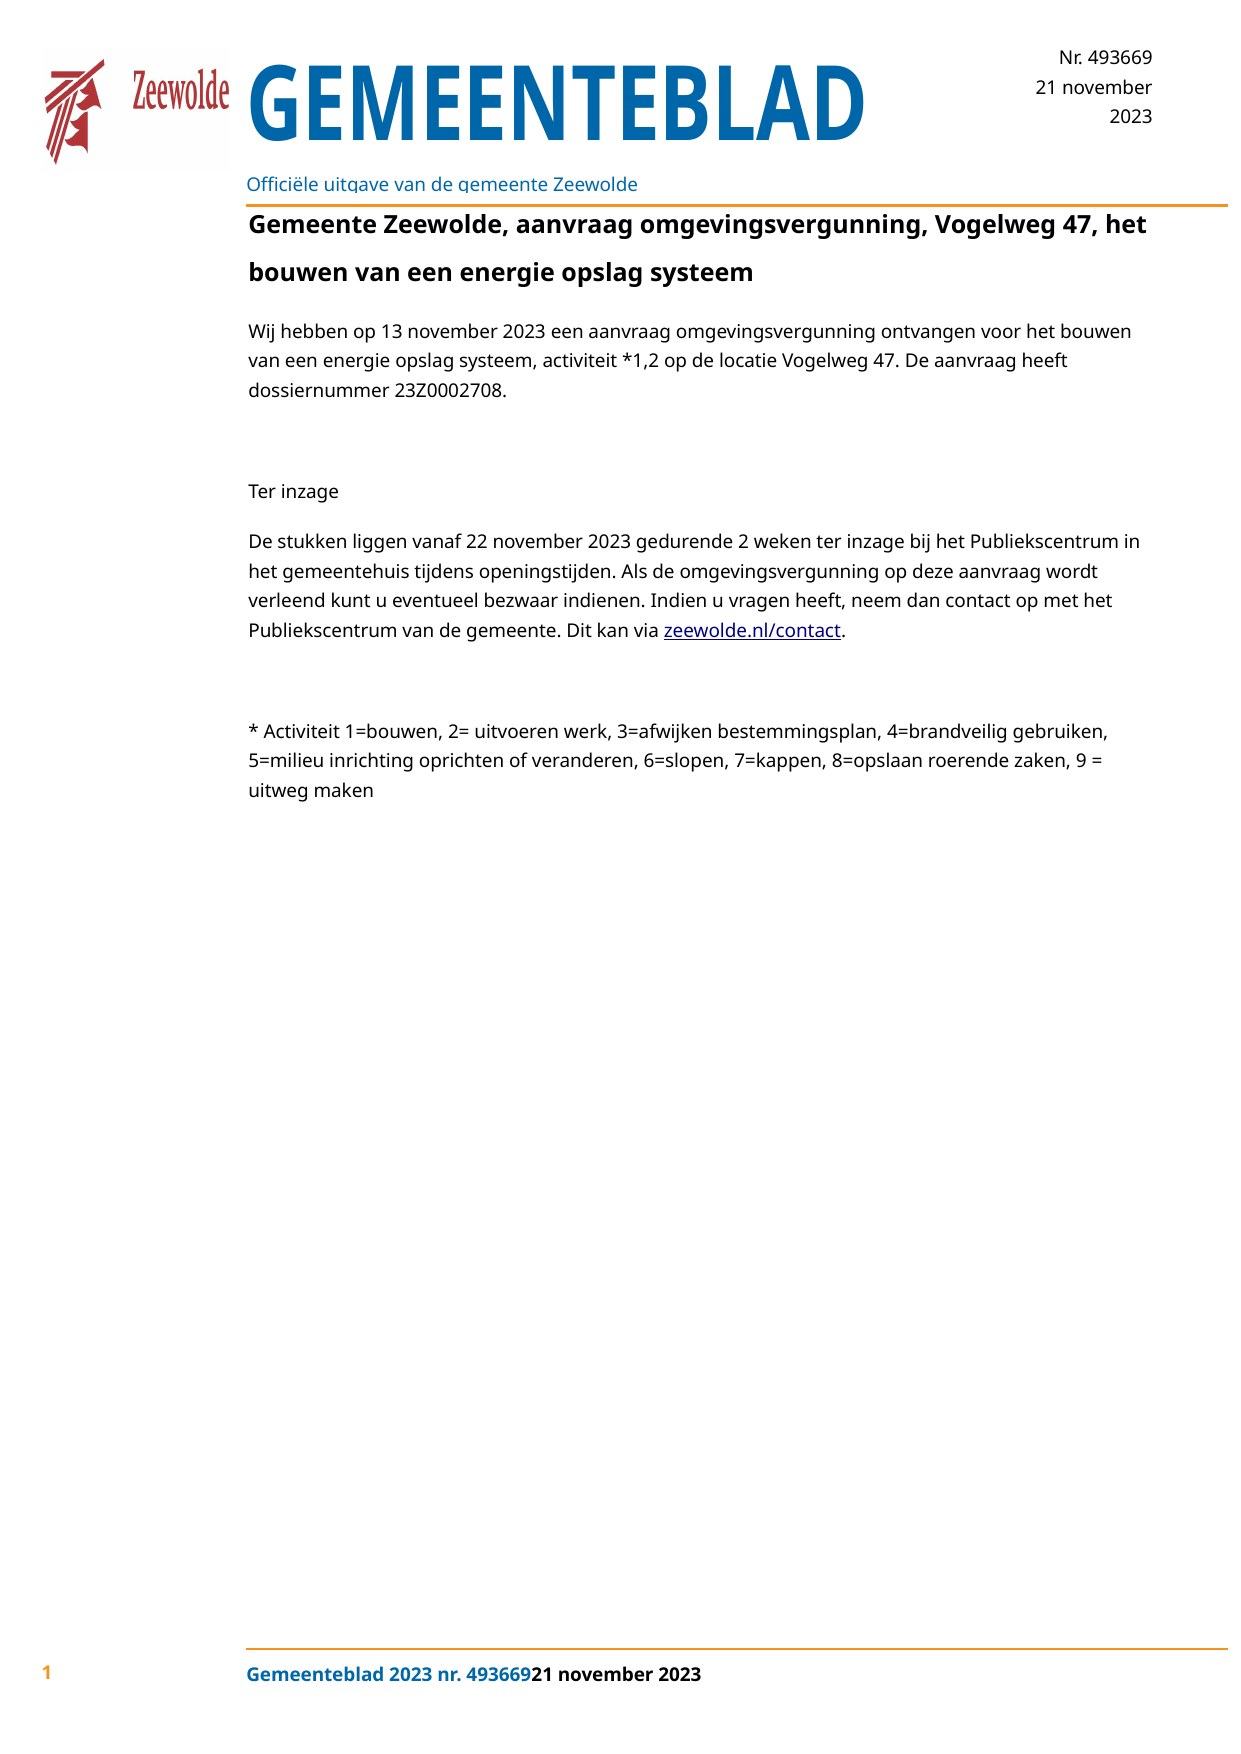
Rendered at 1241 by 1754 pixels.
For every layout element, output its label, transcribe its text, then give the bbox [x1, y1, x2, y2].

text Wij hebben op 13 november 2023 een aanvraag omgevingsvergunning ontvangen voor het bouwen van een energie opslag systeem, activiteit *1,2 op de locatie Vogelweg 47. De aanvraag heeft dossiernummer 23Z0002708. [248, 318, 1152, 403]
text * Activiteit 1=bouwen, 2= uitvoeren werk, 3=afwijken bestemmingsplan, 4=brandveilig gebruiken, 5=milieu inrichting oprichten of veranderen, 6=slopen, 7=kappen, 8=opslaan roerende zaken, 9 = uitweg maken [248, 718, 1152, 803]
text Ter inzage [248, 478, 1152, 504]
text Gemeente Zeewolde, aanvraag omgevingsvergunning, Vogelweg 47, het bouwen van een energie opslag systeem [248, 207, 1152, 288]
picture [41, 47, 231, 172]
text De stukken liggen vanaf 22 november 2023 gedurende 2 weken ter inzage bij het Publiekscentrum in het gemeentehuis tijdens openingstijden. Als de omgevingsvergunning op deze aanvraag wordt verleend kunt u eventueel bezwaar indienen. Indien u vragen heeft, neem dan contact op met het Publiekscentrum van de gemeente. Dit kan via zeewolde.nl/contact. [248, 528, 1152, 643]
